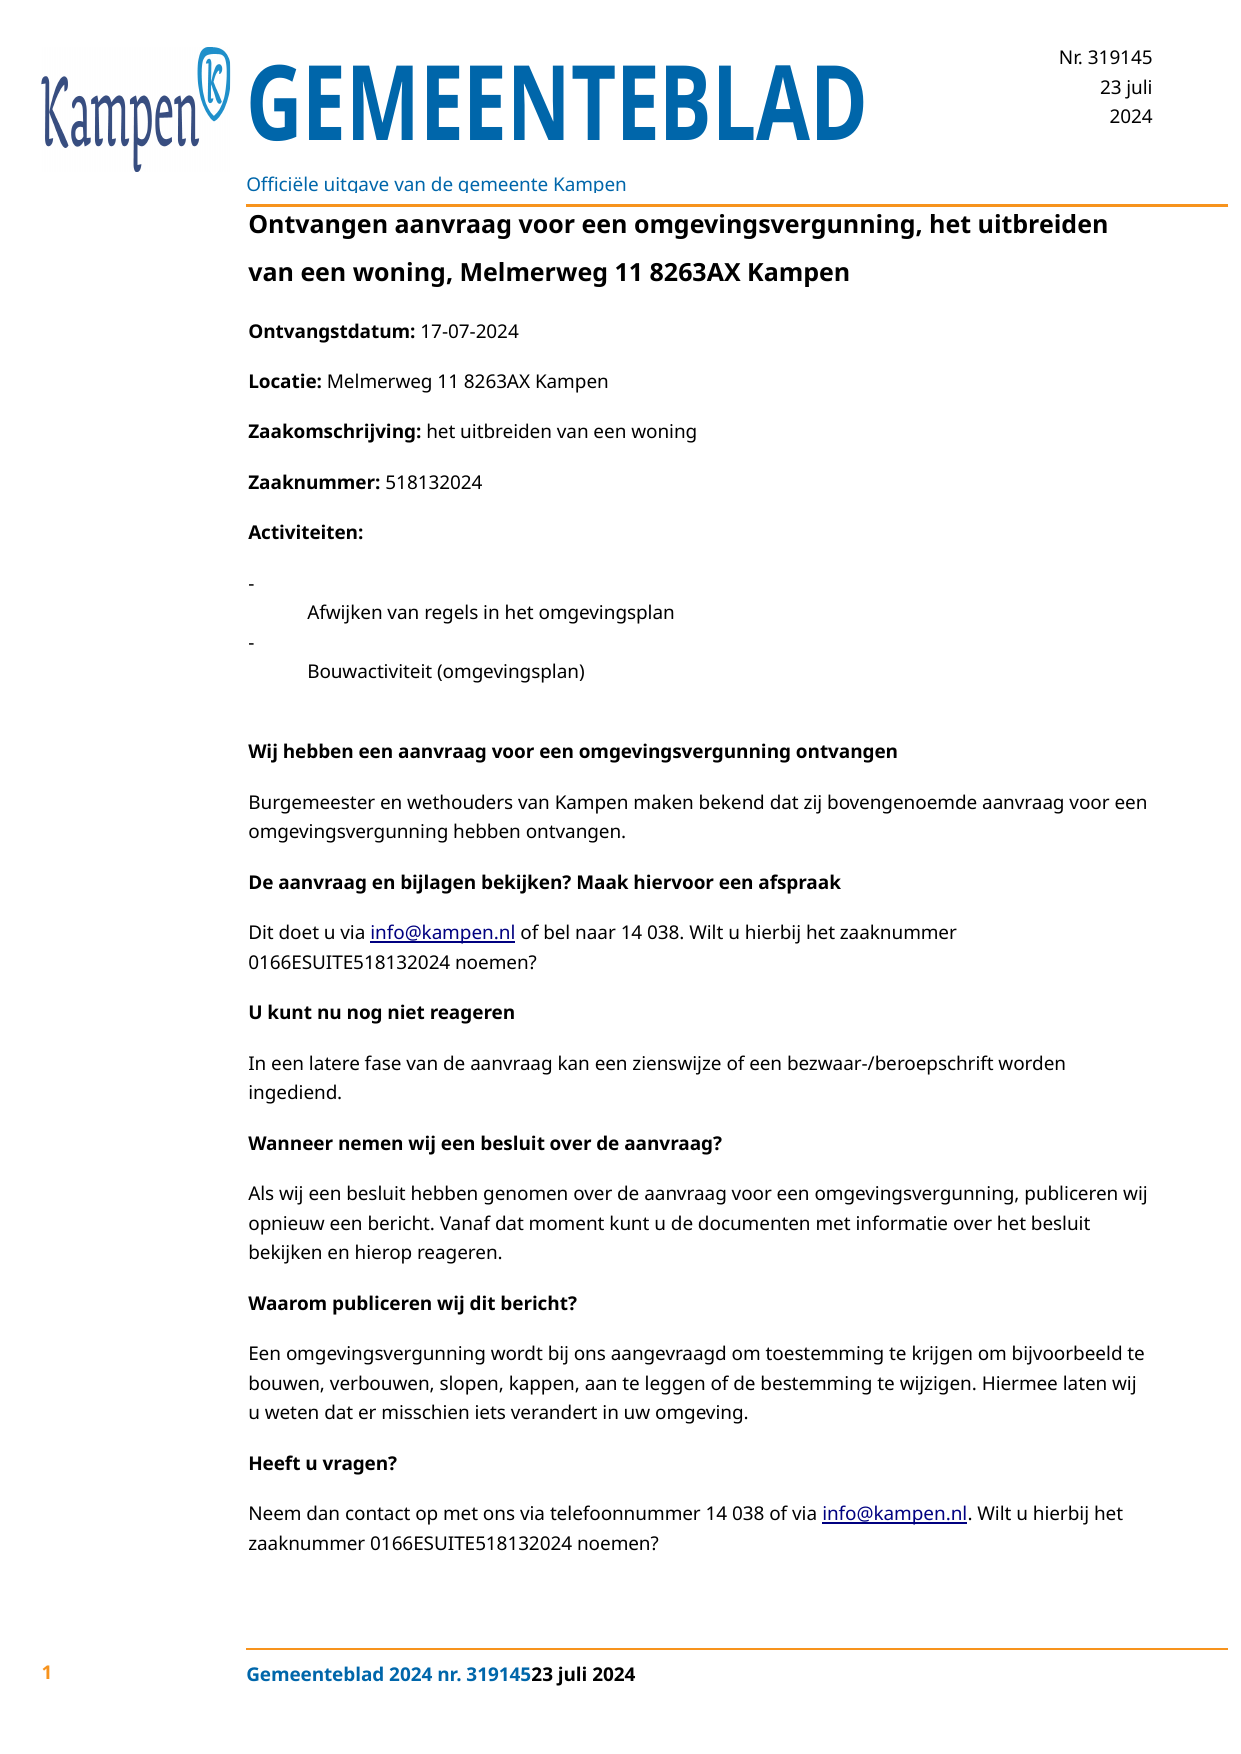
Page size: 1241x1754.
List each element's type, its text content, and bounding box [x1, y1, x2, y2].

text Wanneer nemen wij een besluit over de aanvraag? [248, 1130, 1152, 1156]
text Burgemeester en wethouders van Kampen maken bekend dat zij bovengenoemde aanvraag voor een omgevingsvergunning hebben ontvangen. [248, 789, 1152, 844]
text De aanvraag en bijlagen bekijken? Maak hiervoor een afspraak [248, 869, 1152, 895]
list Afwijken van regels in het omgevingsplan [248, 599, 1152, 625]
text Heeft u vragen? [248, 1450, 1152, 1476]
text Wij hebben een aanvraag voor een omgevingsvergunning ontvangen [248, 739, 1152, 764]
text U kunt nu nog niet reageren [248, 999, 1152, 1025]
text Zaakomschrijving: het uitbreiden van een woning [248, 419, 1152, 444]
picture [41, 47, 231, 172]
text Activiteiten: [248, 519, 1152, 545]
text Een omgevingsvergunning wordt bij ons aangevraagd om toestemming te krijgen om bijvoorbeeld te bouwen, verbouwen, slopen, kappen, aan te leggen of de bestemming te wijzigen. Hiermee laten wij u weten dat er misschien iets verandert in uw omgeving. [248, 1340, 1152, 1425]
list Bouwactiviteit (omgevingsplan) [248, 659, 1152, 684]
text Zaaknummer: 518132024 [248, 469, 1152, 495]
text In een latere fase van de aanvraag kan een zienswijze of een bezwaar-/beroepschrift worden ingediend. [248, 1050, 1152, 1105]
text Ontvangstdatum: 17-07-2024 [248, 318, 1152, 344]
text Als wij een besluit hebben genomen over de aanvraag voor een omgevingsvergunning, publiceren wij opnieuw een bericht. Vanaf dat moment kunt u de documenten met informatie over het besluit bekijken en hierop reageren. [248, 1180, 1152, 1265]
text Locatie: Melmerweg 11 8263AX Kampen [248, 368, 1152, 394]
text Neem dan contact op met ons via telefoonnummer 14 038 of via info@kampen.nl. Wilt u hierbij het zaaknummer 0166ESUITE518132024 noemen? [248, 1500, 1152, 1556]
text Dit doet u via info@kampen.nl of bel naar 14 038. Wilt u hierbij het zaaknummer 0166ESUITE518132024 noemen? [248, 919, 1152, 975]
text Waarom publiceren wij dit bericht? [248, 1290, 1152, 1316]
text Ontvangen aanvraag voor een omgevingsvergunning, het uitbreiden van een woning, Melmerweg 11 8263AX Kampen [248, 207, 1152, 288]
